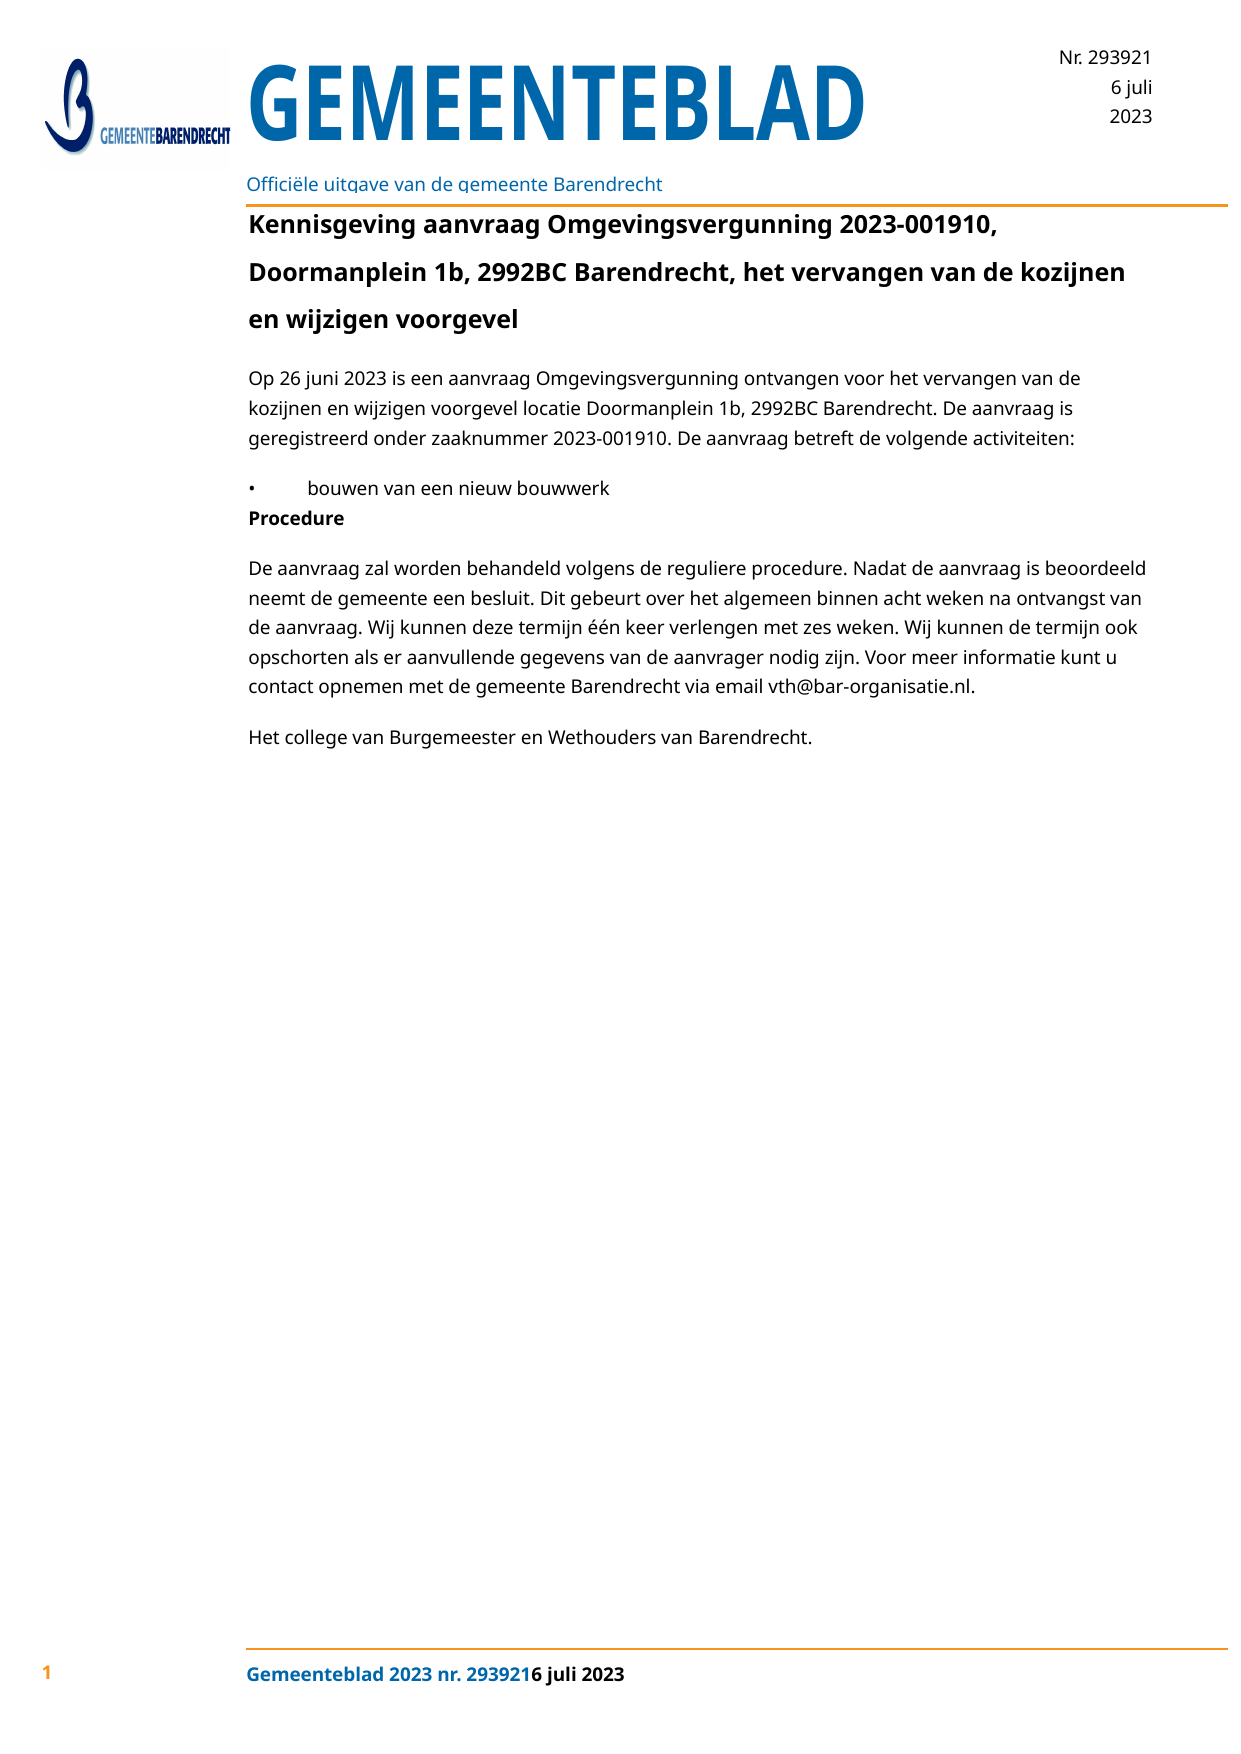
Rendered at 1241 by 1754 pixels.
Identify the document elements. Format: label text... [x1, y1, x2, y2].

list bouwen van een nieuw bouwwerk [248, 475, 1152, 501]
text Kennisgeving aanvraag Omgevingsvergunning 2023-001910, Doormanplein 1b, 2992BC Barendrecht, het vervangen van de kozijnen en wijzigen voorgevel [248, 207, 1152, 336]
text Procedure [248, 505, 1152, 530]
text Het college van Burgemeester en Wethouders van Barendrecht. [248, 724, 1152, 749]
text De aanvraag zal worden behandeld volgens de reguliere procedure. Nadat de aanvraag is beoordeeld neemt de gemeente een besluit. Dit gebeurt over het algemeen binnen acht weken na ontvangst van de aanvraag. Wij kunnen deze termijn één keer verlengen met zes weken. Wij kunnen de termijn ook opschorten als er aanvullende gegevens van de aanvrager nodig zijn. Voor meer informatie kunt u contact opnemen met de gemeente Barendrecht via email vth@bar-organisatie.nl. [248, 555, 1152, 699]
text Op 26 juni 2023 is een aanvraag Omgevingsvergunning ontvangen voor het vervangen van de kozijnen en wijzigen voorgevel locatie Doormanplein 1b, 2992BC Barendrecht. De aanvraag is geregistreerd onder zaaknummer 2023-001910. De aanvraag betreft de volgende activiteiten: [248, 366, 1152, 450]
picture [41, 47, 231, 172]
